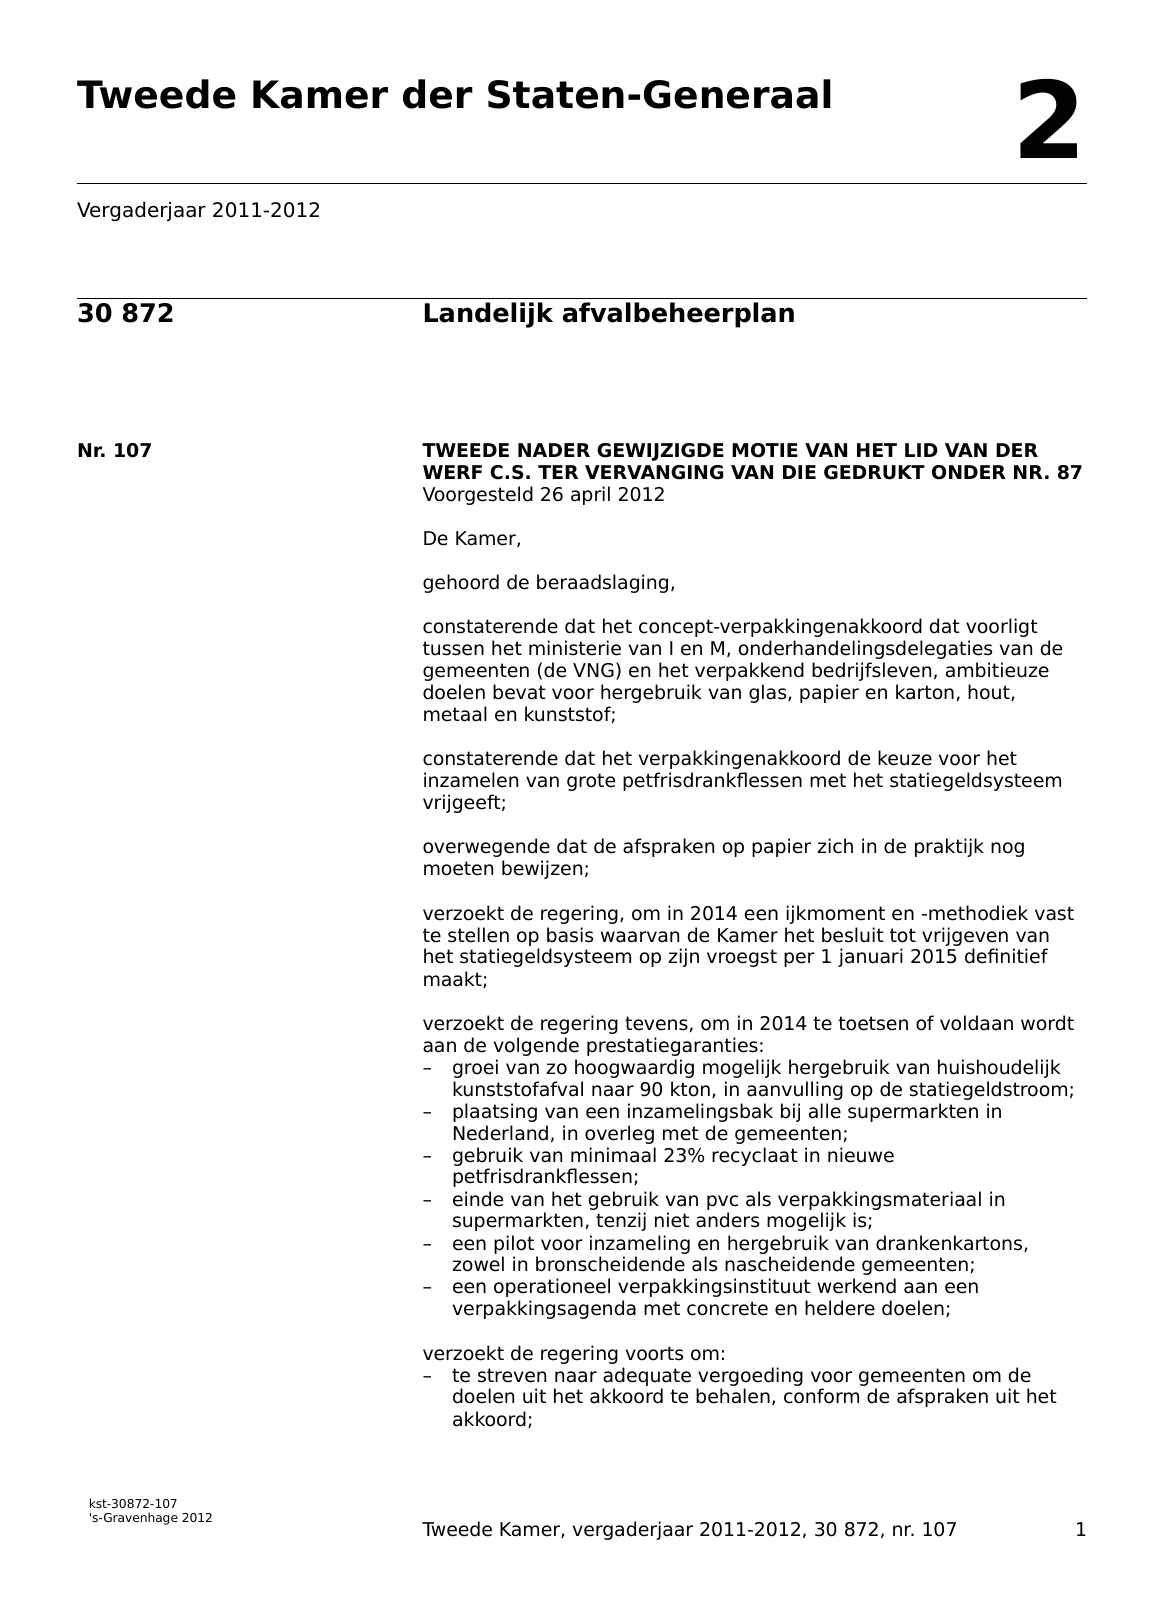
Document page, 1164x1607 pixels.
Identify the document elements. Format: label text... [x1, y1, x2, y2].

text verzoekt de regering tevens, om in 2014 te toetsen of voldaan wordt aan de volgende prestatiegaranties: [422, 1013, 1087, 1057]
text – een pilot voor inzameling en hergebruik van drankenkartons, zowel in bronscheidende als nascheidende gemeenten; [422, 1232, 1087, 1276]
text constaterende dat het concept-verpakkingenakkoord dat voorligt tussen het ministerie van I en M, onderhandelingsdelegaties van de gemeenten (de VNG) en het verpakkend bedrijfsleven, ambitieuze doelen bevat voor hergebruik van glas, papier en karton, hout, metaal en kunststof; [422, 616, 1087, 726]
table_header Tweede Kamer der Staten-Generaal [77, 59, 886, 183]
text – gebruik van minimaal 23% recyclaat in nieuwe petfrisdrankflessen; [422, 1144, 1087, 1188]
text De Kamer, [422, 528, 1087, 550]
text verzoekt de regering voorts om: [422, 1342, 1087, 1364]
text overwegende dat de afspraken op papier zich in de praktijk nog moeten bewijzen; [422, 836, 1087, 880]
text verzoekt de regering, om in 2014 een ijkmoment en -methodiek vast te stellen op basis waarvan de Kamer het besluit tot vrijgeven van het statiegeldsysteem op zijn vroegst per 1 januari 2015 definitief maakt; [422, 902, 1087, 990]
subtitle Nr. 107 TWEEDE NADER GEWIJZIGDE MOTIE VAN HET LID VAN DER WERF C.S. TER VERVANGING VAN DIE GEDRUKT ONDER NR. 87 [77, 440, 1087, 484]
text – te streven naar adequate vergoeding voor gemeenten om de doelen uit het akkoord te behalen, conform de afspraken uit het akkoord; [422, 1364, 1087, 1430]
text 's-Gravenhage 2012 [88, 1511, 323, 1525]
table_cell Vergaderjaar 2011-2012 [77, 184, 1087, 298]
text – groei van zo hoogwaardig mogelijk hergebruik van huishoudelijk kunststofafval naar 90 kton, in aanvulling op de statiegeldstroom; [422, 1057, 1087, 1101]
text – einde van het gebruik van pvc als verpakkingsmateriaal in supermarkten, tenzij niet anders mogelijk is; [422, 1188, 1087, 1232]
text – een operationeel verpakkingsinstituut werkend aan een verpakkingsagenda met concrete en heldere doelen; [422, 1276, 1087, 1320]
text Voorgesteld 26 april 2012 [422, 484, 1087, 506]
text gehoord de beraadslaging, [422, 572, 1087, 594]
table_header 2 [886, 59, 1087, 183]
text kst-30872-107 [88, 1497, 323, 1511]
text constaterende dat het verpakkingenakkoord de keuze voor het inzamelen van grote petfrisdrankflessen met het statiegeldsysteem vrijgeeft; [422, 748, 1087, 814]
text – plaatsing van een inzamelingsbak bij alle supermarkten in Nederland, in overleg met de gemeenten; [422, 1101, 1087, 1144]
subtitle 30 872 Landelijk afvalbeheerplan [77, 299, 1087, 329]
